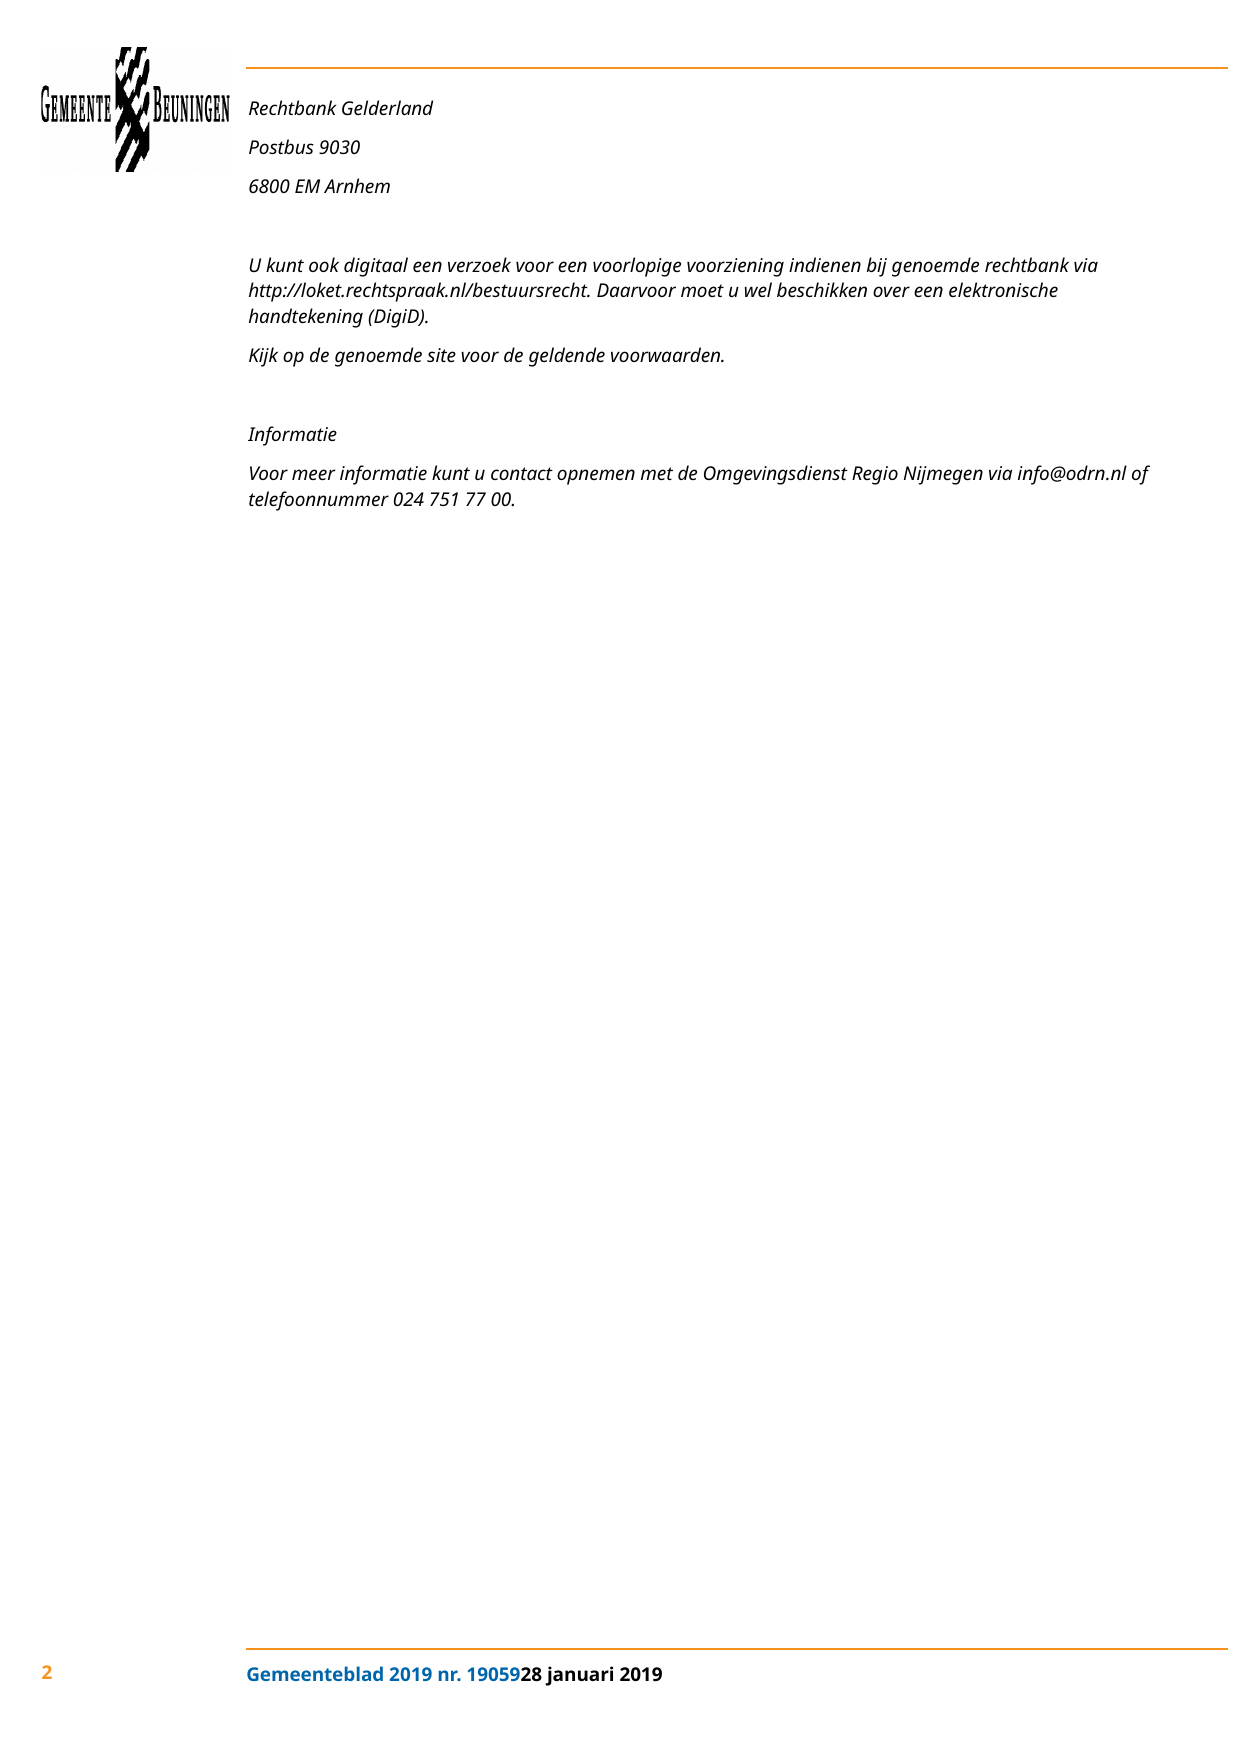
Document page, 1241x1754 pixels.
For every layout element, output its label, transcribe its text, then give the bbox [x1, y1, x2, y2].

text U kunt ook digitaal een verzoek voor een voorlopige voorziening indienen bij genoemde rechtbank via http://loket.rechtspraak.nl/bestuursrecht. Daarvoor moet u wel beschikken over een elektronische handtekening (DigiD). [248, 252, 1152, 329]
text Voor meer informatie kunt u contact opnemen met de Omgevingsdienst Regio Nijmegen via info@odrn.nl of telefoonnummer 024 751 77 00. [248, 460, 1152, 512]
text Postbus 9030 [248, 134, 1152, 160]
text Kijk op de genoemde site voor de geldende voorwaarden. [248, 343, 1152, 368]
text Informatie [248, 421, 1152, 447]
text 6800 EM Arnhem [248, 173, 1152, 199]
picture [41, 47, 231, 172]
text Rechtbank Gelderland [248, 95, 1152, 121]
